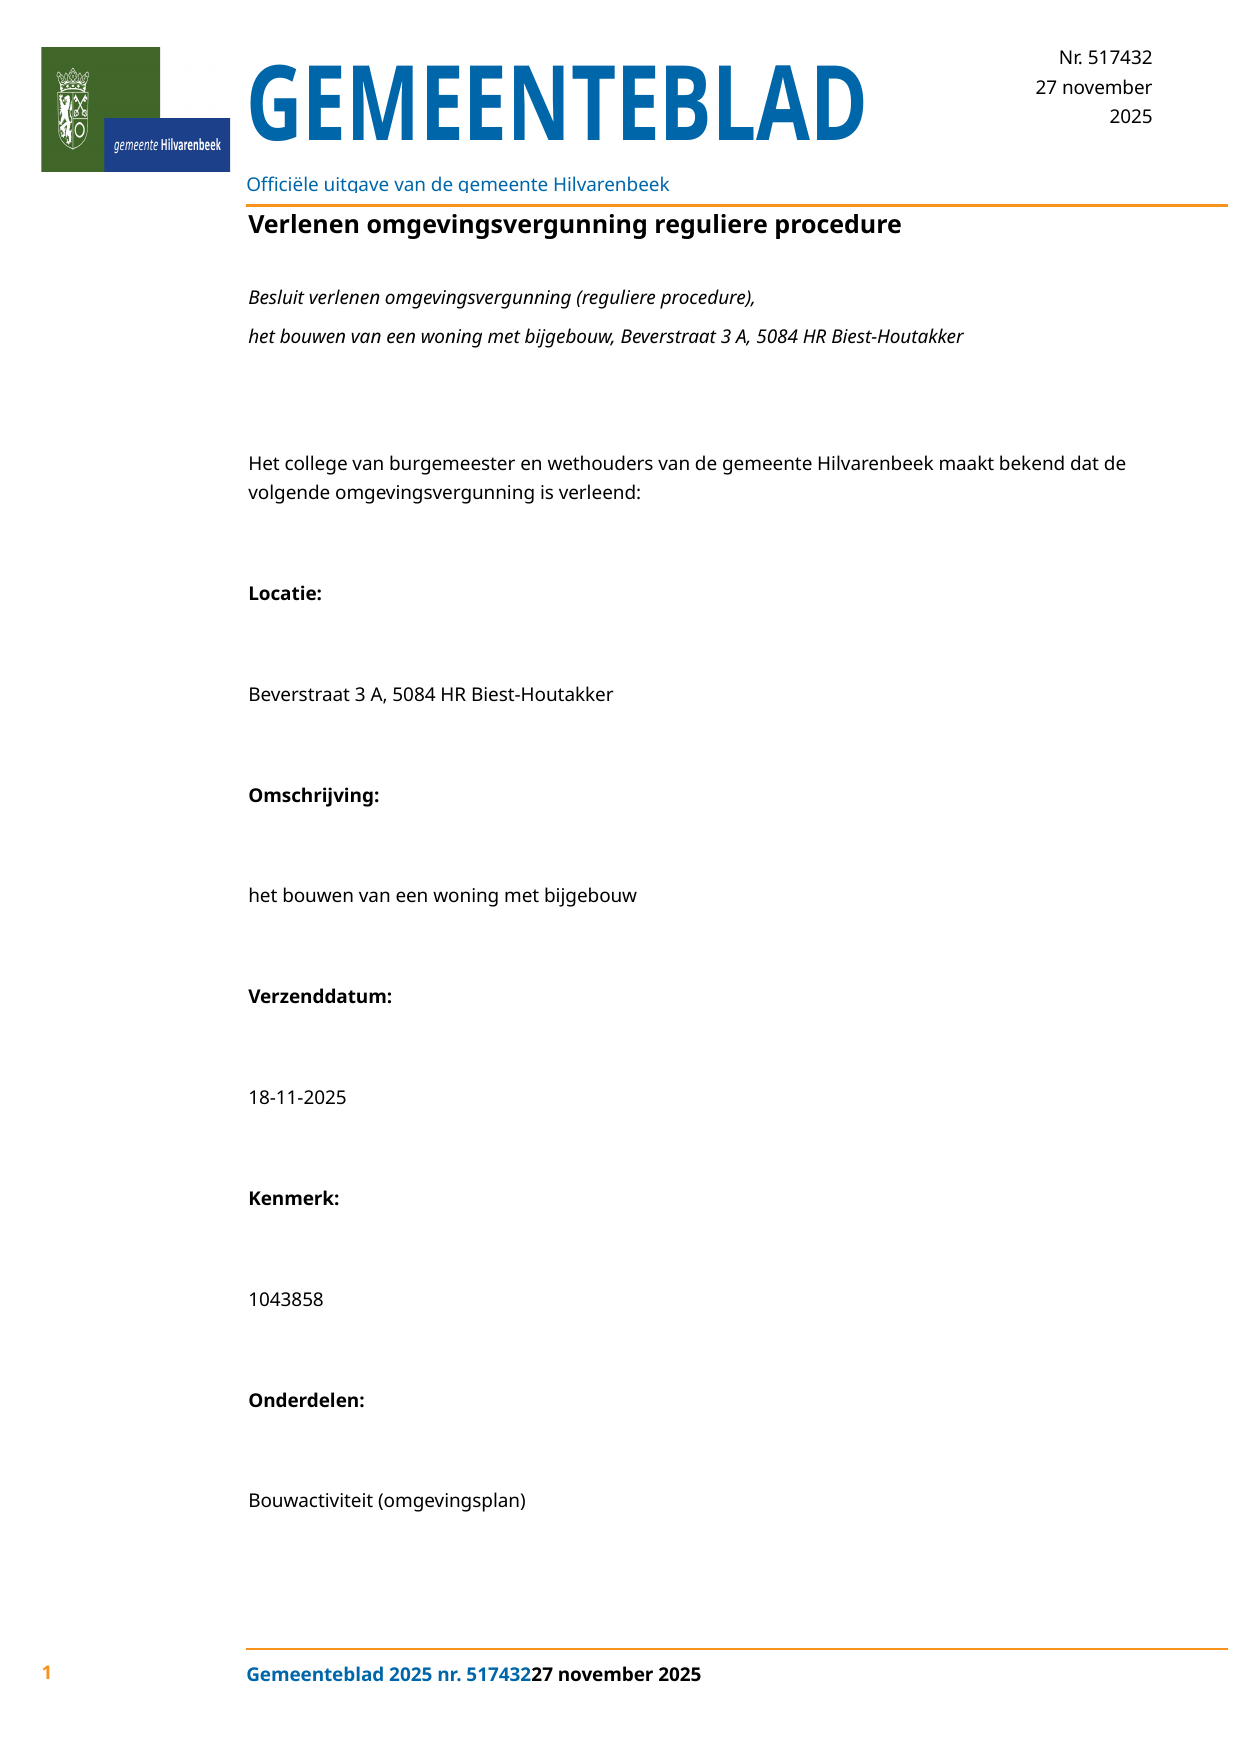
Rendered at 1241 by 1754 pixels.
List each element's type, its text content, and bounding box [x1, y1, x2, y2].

picture [41, 47, 231, 172]
text 1043858 [248, 1286, 1152, 1312]
text Besluit verlenen omgevingsvergunning (reguliere procedure), [248, 284, 1152, 309]
text Het college van burgemeester en wethouders van de gemeente Hilvarenbeek maakt bekend dat de volgende omgevingsvergunning is verleend: [248, 450, 1152, 505]
text 18-11-2025 [248, 1084, 1152, 1110]
text Beverstraat 3 A, 5084 HR Biest-Houtakker [248, 681, 1152, 707]
text Omschrijving: [248, 782, 1152, 807]
text Kenmerk: [248, 1185, 1152, 1211]
text Bouwactiviteit (omgevingsplan) [248, 1488, 1152, 1513]
text Verlenen omgevingsvergunning reguliere procedure [248, 207, 1152, 241]
text het bouwen van een woning met bijgebouw [248, 883, 1152, 908]
text Onderdelen: [248, 1387, 1152, 1412]
text Locatie: [248, 580, 1152, 606]
text Verzenddatum: [248, 983, 1152, 1009]
text het bouwen van een woning met bijgebouw, Beverstraat 3 A, 5084 HR Biest-Houtakker [248, 323, 1152, 349]
